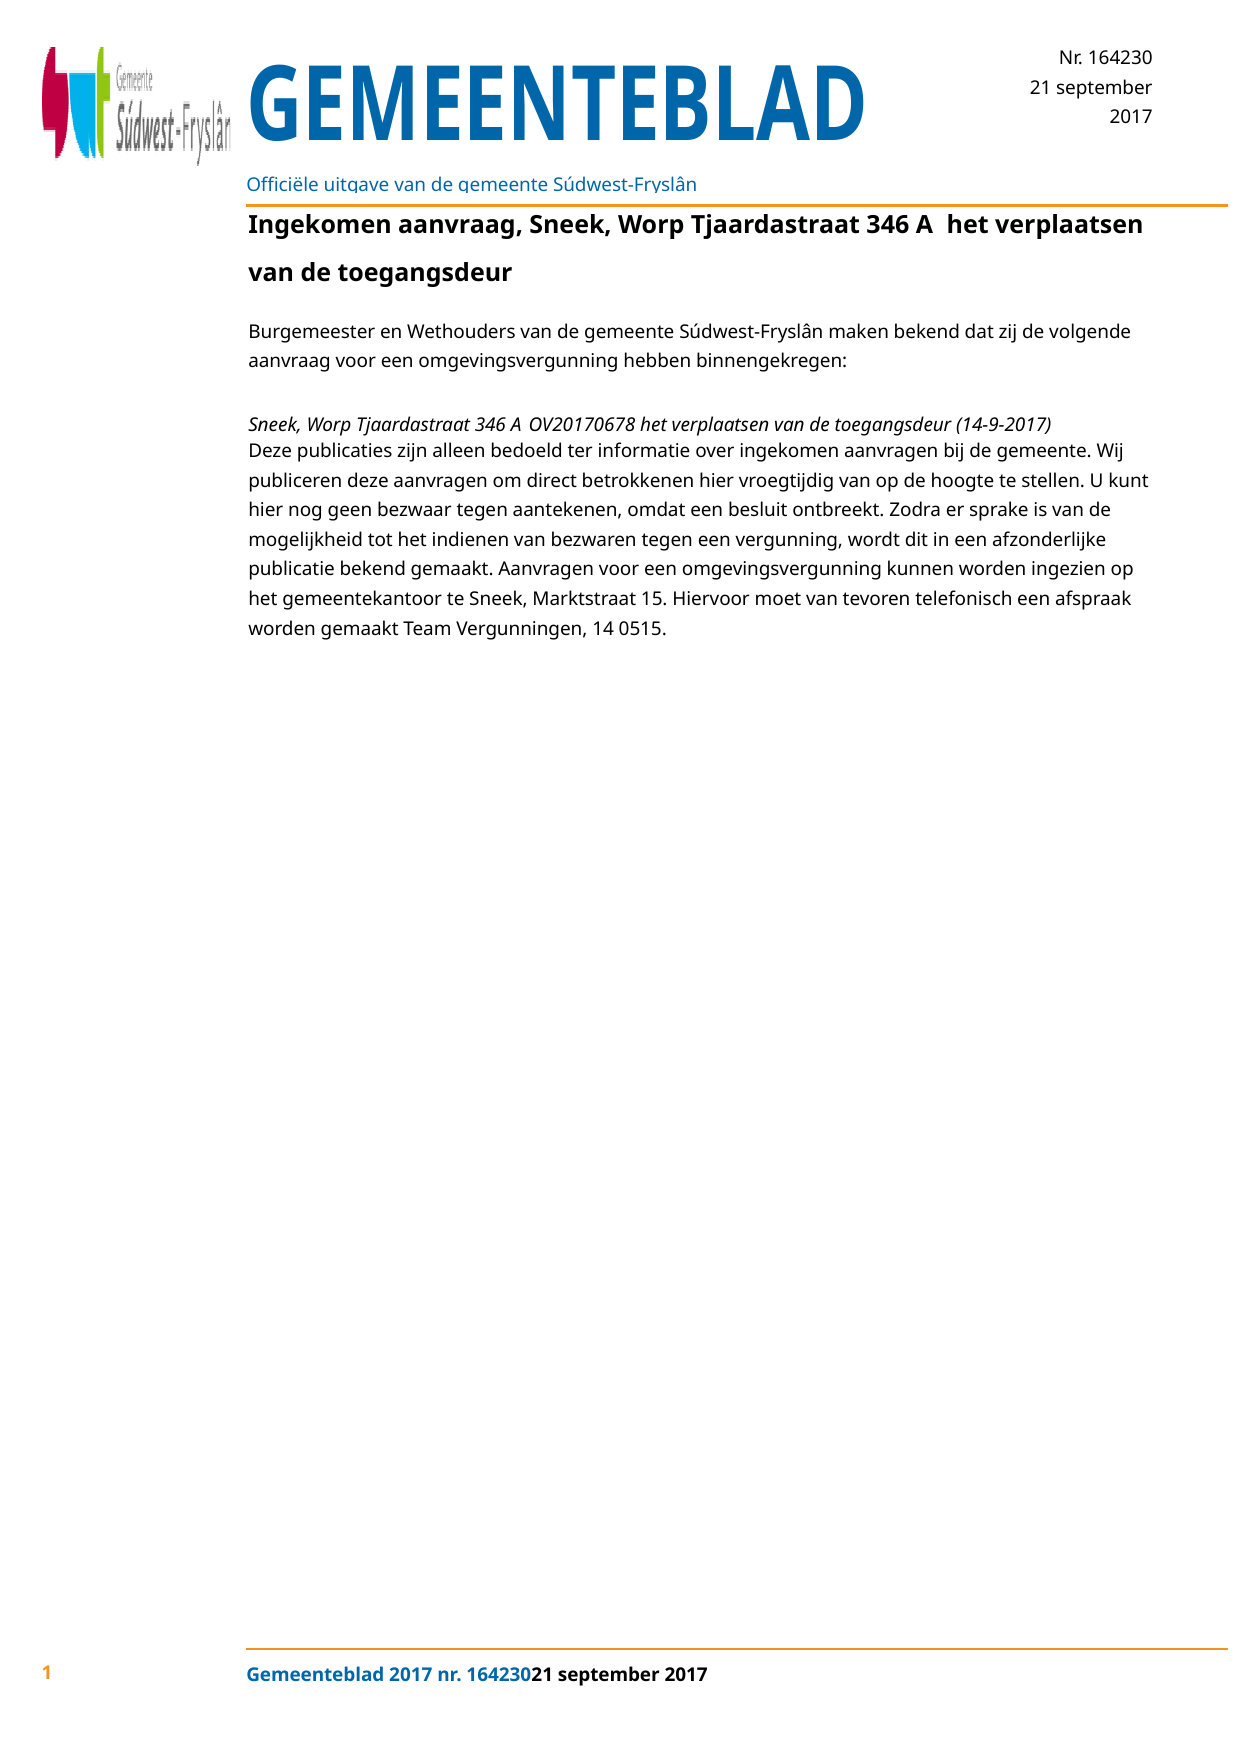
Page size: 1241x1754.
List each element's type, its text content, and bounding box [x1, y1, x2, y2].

text Ingekomen aanvraag, Sneek, Worp Tjaardastraat 346 A het verplaatsen van de toegangsdeur [248, 207, 1152, 288]
text Sneek, Worp Tjaardastraat 346 A OV20170678 het verplaatsen van de toegangsdeur (14-9-2017) [248, 411, 1152, 437]
picture [41, 47, 231, 172]
text Burgemeester en Wethouders van de gemeente Súdwest-Fryslân maken bekend dat zij de volgende aanvraag voor een omgevingsvergunning hebben binnengekregen: [248, 318, 1152, 373]
text Deze publicaties zijn alleen bedoeld ter informatie over ingekomen aanvragen bij de gemeente. Wij publiceren deze aanvragen om direct betrokkenen hier vroegtijdig van op de hoogte te stellen. U kunt hier nog geen bezwaar tegen aantekenen, omdat een besluit ontbreekt. Zodra er sprake is van de mogelijkheid tot het indienen van bezwaren tegen een vergunning, wordt dit in een afzonderlijke publicatie bekend gemaakt. Aanvragen voor een omgevingsvergunning kunnen worden ingezien op het gemeentekantoor te Sneek, Marktstraat 15. Hiervoor moet van tevoren telefonisch een afspraak worden gemaakt Team Vergunningen, 14 0515. [248, 437, 1152, 640]
